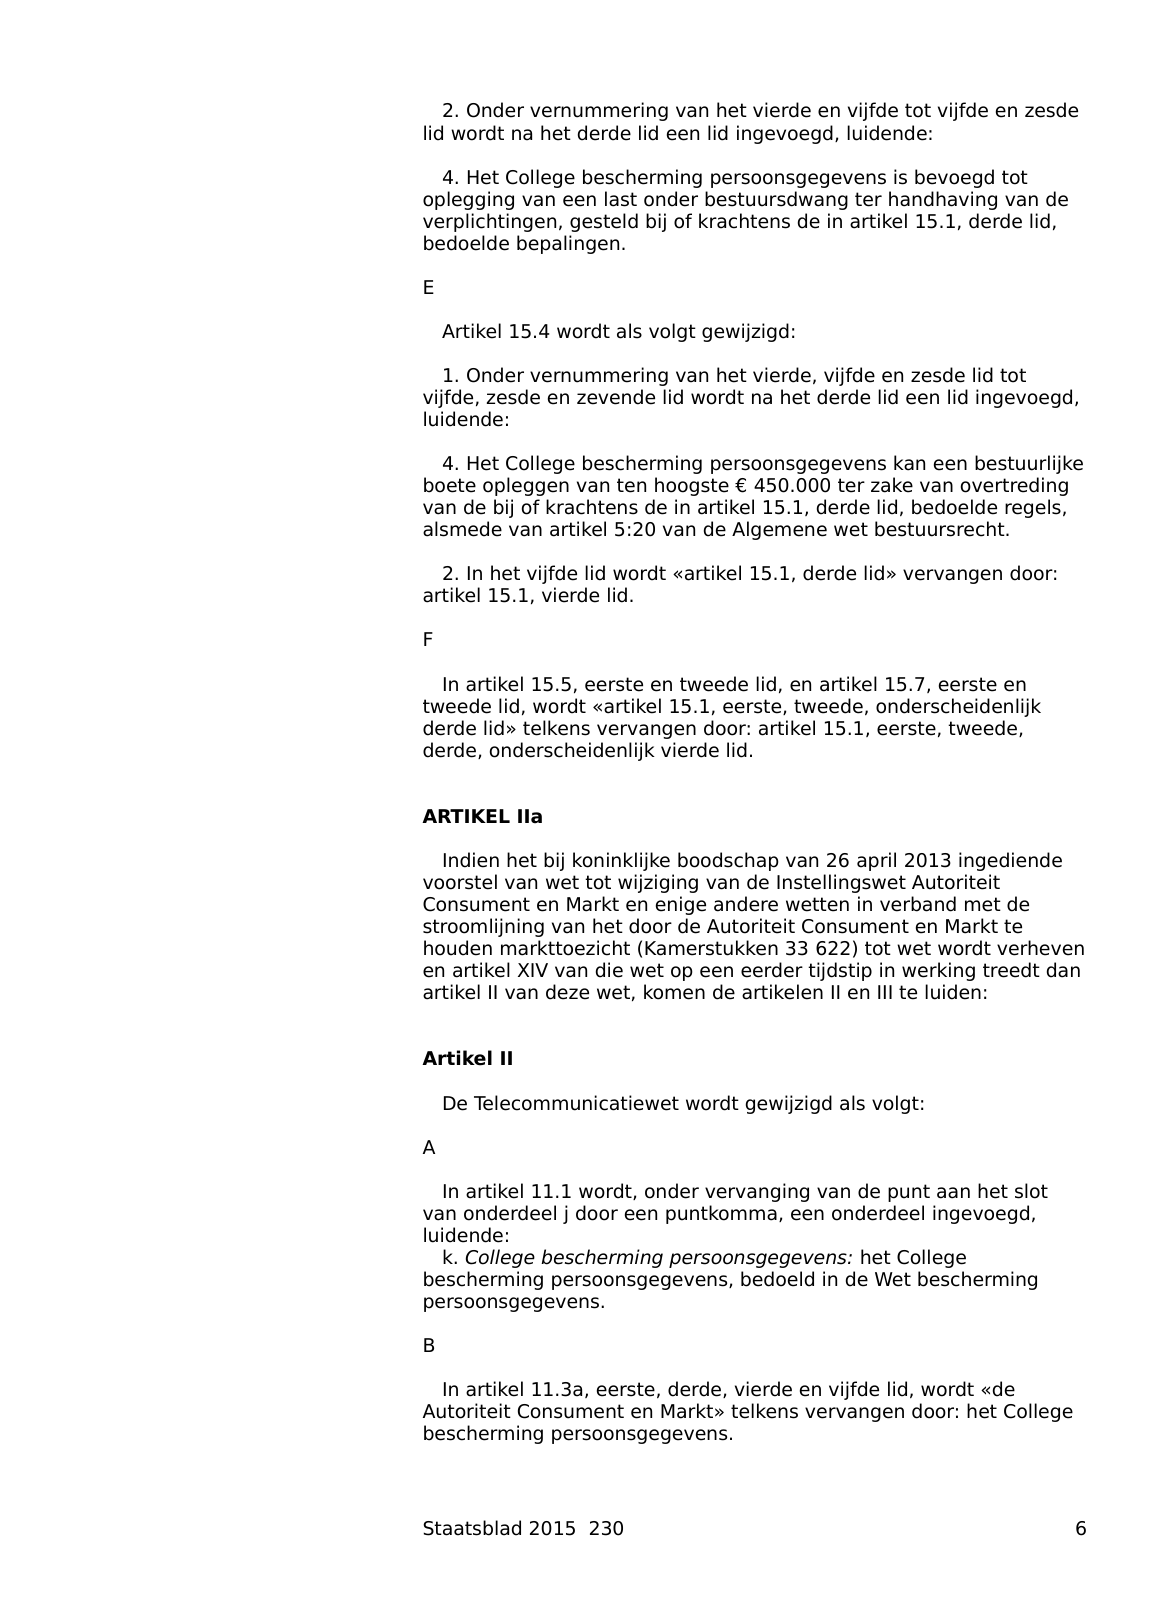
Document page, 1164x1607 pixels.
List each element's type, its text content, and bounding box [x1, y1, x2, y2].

text A [422, 1137, 1087, 1158]
text In artikel 11.3a, eerste, derde, vierde en vijfde lid, wordt «de Autoriteit Consument en Markt» telkens vervangen door: het College bescherming persoonsgegevens. [422, 1379, 1087, 1445]
text De Telecommunicatiewet wordt gewijzigd als volgt: [422, 1092, 1087, 1114]
text 2. Onder vernummering van het vierde en vijfde tot vijfde en zesde lid wordt na het derde lid een lid ingevoegd, luidende: [422, 100, 1087, 144]
subtitle Artikel II [422, 1048, 1087, 1070]
text k. College bescherming persoonsgegevens: het College bescherming persoonsgegevens, bedoeld in de Wet bescherming persoonsgegevens. [422, 1247, 1087, 1313]
subtitle ARTIKEL IIa [422, 806, 1087, 828]
text B [422, 1335, 1087, 1357]
text 2. In het vijfde lid wordt «artikel 15.1, derde lid» vervangen door: artikel 15.1, vierde lid. [422, 563, 1087, 607]
text F [422, 629, 1087, 651]
text Indien het bij koninklijke boodschap van 26 april 2013 ingediende voorstel van wet tot wijziging van de Instellingswet Autoriteit Consument en Markt en enige andere wetten in verband met de stroomlijning van het door de Autoriteit Consument en Markt te houden markttoezicht (Kamerstukken 33 622) tot wet wordt verheven en artikel XIV van die wet op een eerder tijdstip in werking treedt dan artikel II van deze wet, komen de artikelen II en III te luiden: [422, 850, 1087, 1004]
text In artikel 11.1 wordt, onder vervanging van de punt aan het slot van onderdeel j door een puntkomma, een onderdeel ingevoegd, luidende: [422, 1181, 1087, 1247]
text E [422, 277, 1087, 299]
text 4. Het College bescherming persoonsgegevens kan een bestuurlijke boete opleggen van ten hoogste € 450.000 ter zake van overtreding van de bij of krachtens de in artikel 15.1, derde lid, bedoelde regels, alsmede van artikel 5:20 van de Algemene wet bestuursrecht. [422, 453, 1087, 541]
text 4. Het College bescherming persoonsgegevens is bevoegd tot oplegging van een last onder bestuursdwang ter handhaving van de verplichtingen, gesteld bij of krachtens de in artikel 15.1, derde lid, bedoelde bepalingen. [422, 167, 1087, 254]
text In artikel 15.5, eerste en tweede lid, en artikel 15.7, eerste en tweede lid, wordt «artikel 15.1, eerste, tweede, onderscheidenlijk derde lid» telkens vervangen door: artikel 15.1, eerste, tweede, derde, onderscheidenlijk vierde lid. [422, 673, 1087, 761]
text Artikel 15.4 wordt als volgt gewijzigd: [422, 321, 1087, 343]
text 1. Onder vernummering van het vierde, vijfde en zesde lid tot vijfde, zesde en zevende lid wordt na het derde lid een lid ingevoegd, luidende: [422, 365, 1087, 431]
